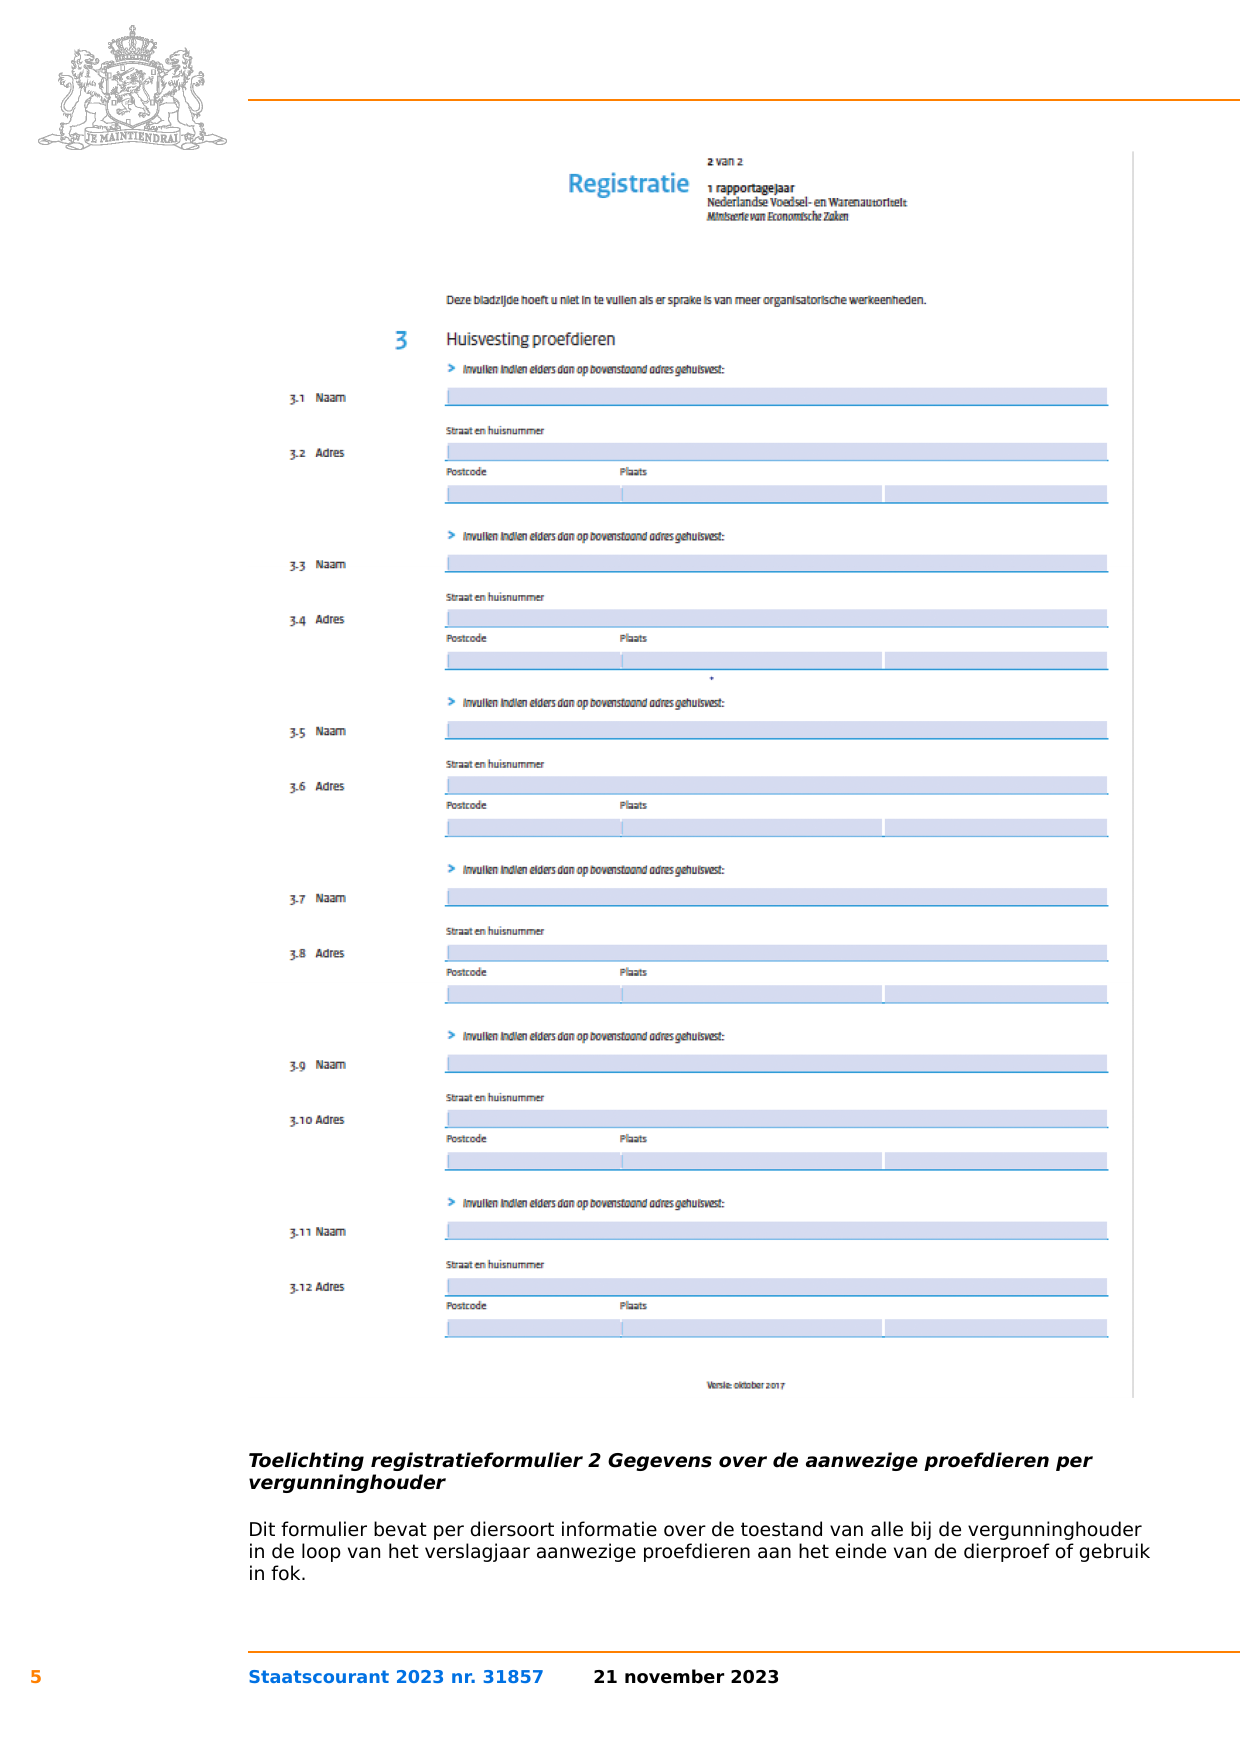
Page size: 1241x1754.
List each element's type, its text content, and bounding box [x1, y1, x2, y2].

picture [38, 25, 227, 150]
subtitle Toelichting registratieformulier 2 Gegevens over de aanwezige proefdieren per vergunninghouder [248, 1450, 1163, 1494]
picture [248, 151, 1134, 1398]
text Dit formulier bevat per diersoort informatie over de toestand van alle bij de vergunninghouder in de loop van het verslagjaar aanwezige proefdieren aan het einde van de dierproef of gebruik in fok. [248, 1519, 1163, 1585]
